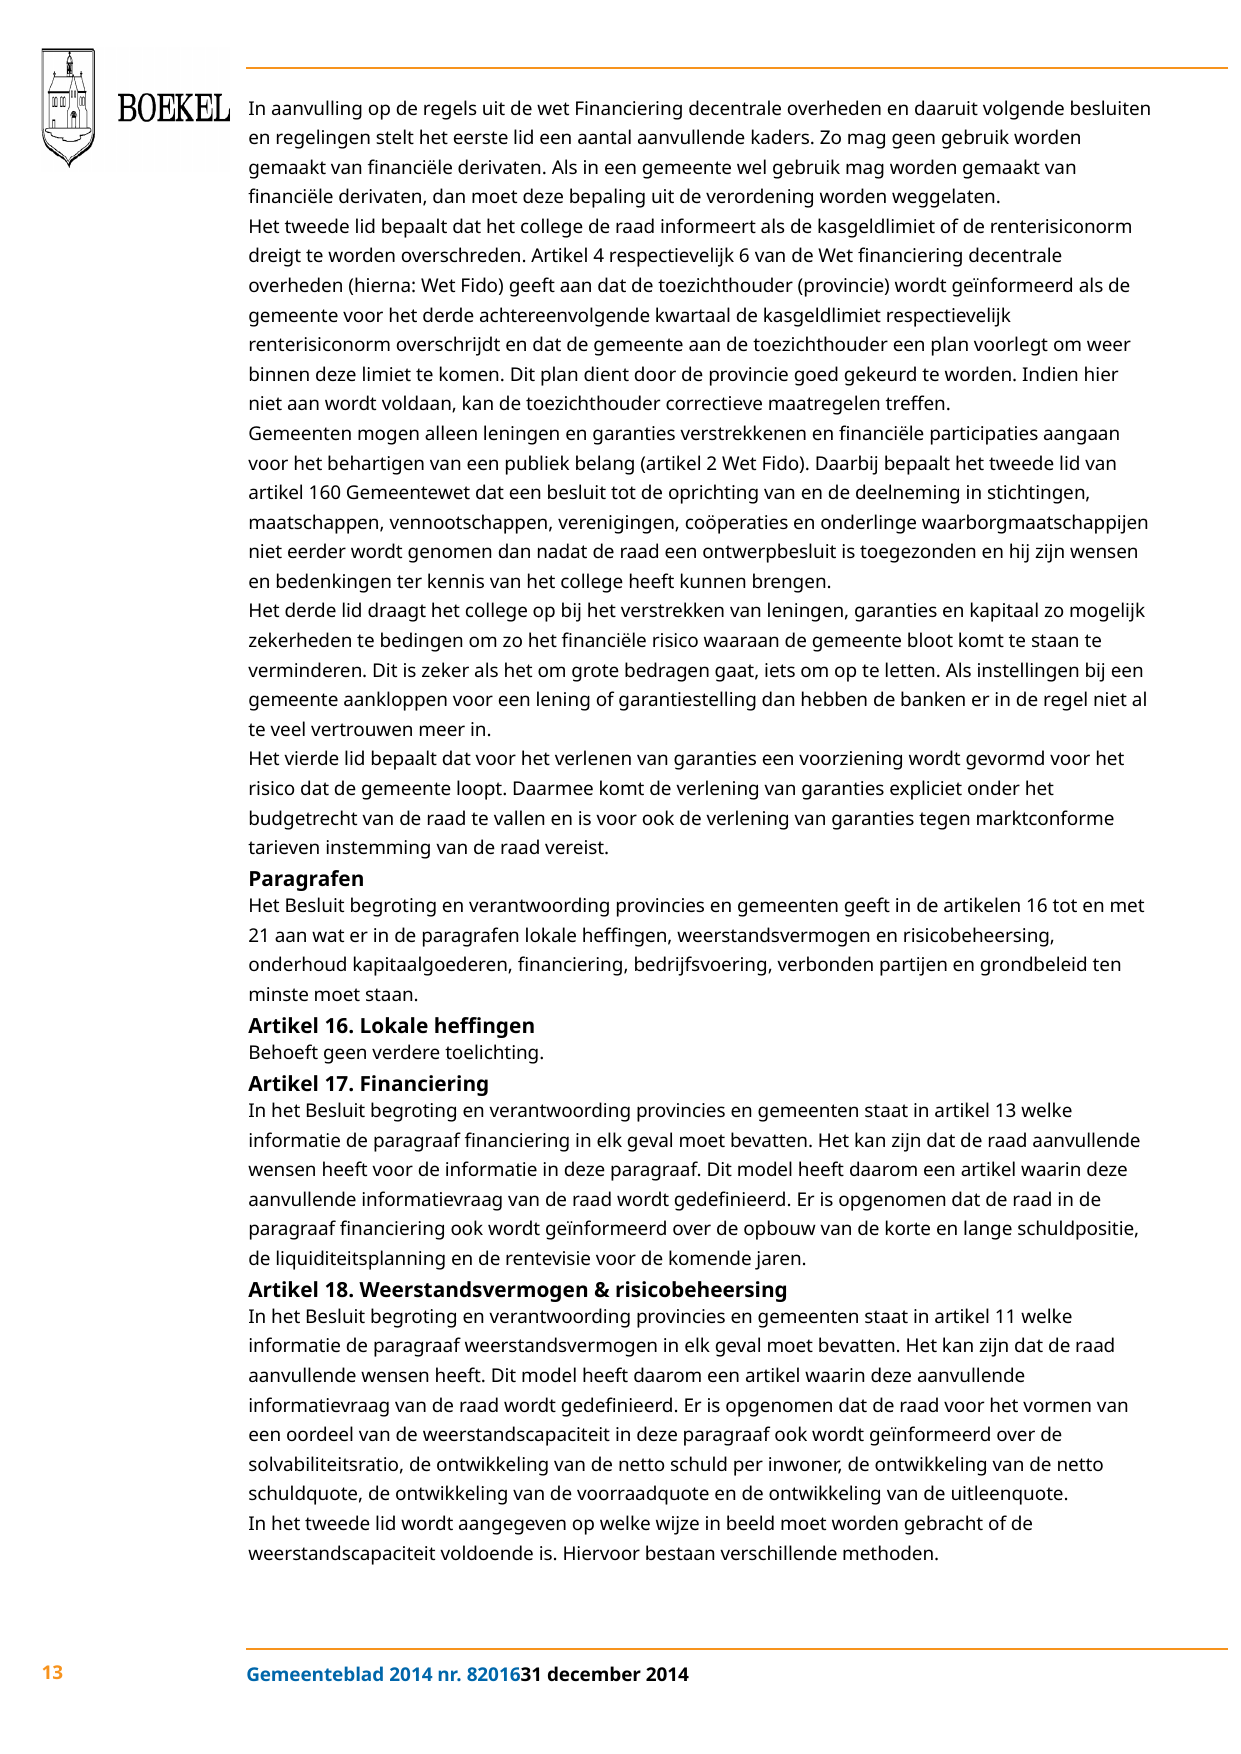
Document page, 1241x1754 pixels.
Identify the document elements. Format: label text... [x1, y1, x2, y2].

text In het Besluit begroting en verantwoording provincies en gemeenten staat in artikel 13 welke informatie de paragraaf financiering in elk geval moet bevatten. Het kan zijn dat de raad aanvullende wensen heeft voor de informatie in deze paragraaf. Dit model heeft daarom een artikel waarin deze aanvullende informatievraag van de raad wordt gedefinieerd. Er is opgenomen dat de raad in de paragraaf financiering ook wordt geïnformeerd over de opbouw van de korte en lange schuldpositie, de liquiditeitsplanning en de rentevisie voor de komende jaren. [248, 1097, 1152, 1271]
text In aanvulling op de regels uit de wet Financiering decentrale overheden en daaruit volgende besluiten en regelingen stelt het eerste lid een aantal aanvullende kaders. Zo mag geen gebruik worden gemaakt van financiële derivaten. Als in een gemeente wel gebruik mag worden gemaakt van financiële derivaten, dan moet deze bepaling uit de verordening worden weggelaten. [248, 95, 1152, 209]
text Gemeenten mogen alleen leningen en garanties verstrekkenen en financiële participaties aangaan voor het behartigen van een publiek belang (artikel 2 Wet Fido). Daarbij bepaalt het tweede lid van artikel 160 Gemeentewet dat een besluit tot de oprichting van en de deelneming in stichtingen, maatschappen, vennootschappen, verenigingen, coöperaties en onderlinge waarborgmaatschappijen niet eerder wordt genomen dan nadat de raad een ontwerpbesluit is toegezonden en hij zijn wensen en bedenkingen ter kennis van het college heeft kunnen brengen. [248, 420, 1152, 594]
text In het Besluit begroting en verantwoording provincies en gemeenten staat in artikel 11 welke informatie de paragraaf weerstandsvermogen in elk geval moet bevatten. Het kan zijn dat de raad aanvullende wensen heeft. Dit model heeft daarom een artikel waarin deze aanvullende informatievraag van de raad wordt gedefinieerd. Er is opgenomen dat de raad voor het vormen van een oordeel van de weerstandscapaciteit in deze paragraaf ook wordt geïnformeerd over de solvabiliteitsratio, de ontwikkeling van de netto schuld per inwoner, de ontwikkeling van de netto schuldquote, de ontwikkeling van de voorraadquote en de ontwikkeling van de uitleenquote. [248, 1303, 1152, 1506]
text Het tweede lid bepaalt dat het college de raad informeert als de kasgeldlimiet of de renterisiconorm dreigt te worden overschreden. Artikel 4 respectievelijk 6 van de Wet financiering decentrale overheden (hierna: Wet Fido) geeft aan dat de toezichthouder (provincie) wordt geïnformeerd als de gemeente voor het derde achtereenvolgende kwartaal de kasgeldlimiet respectievelijk renterisiconorm overschrijdt en dat de gemeente aan de toezichthouder een plan voorlegt om weer binnen deze limiet te komen. Dit plan dient door de provincie goed gekeurd te worden. Indien hier niet aan wordt voldaan, kan de toezichthouder correctieve maatregelen treffen. [248, 213, 1152, 416]
text Het Besluit begroting en verantwoording provincies en gemeenten geeft in de artikelen 16 tot en met 21 aan wat er in de paragrafen lokale heffingen, weerstandsvermogen en risicobeheersing, onderhoud kapitaalgoederen, financiering, bedrijfsvoering, verbonden partijen en grondbeleid ten minste moet staan. [248, 892, 1152, 1007]
text Het vierde lid bepaalt dat voor het verlenen van garanties een voorziening wordt gevormd voor het risico dat de gemeente loopt. Daarmee komt de verlening van garanties expliciet onder het budgetrecht van de raad te vallen en is voor ook de verlening van garanties tegen marktconforme tarieven instemming van de raad vereist. [248, 746, 1152, 860]
text Artikel 16. Lokale heffingen [248, 1011, 1152, 1039]
text Het derde lid draagt het college op bij het verstrekken van leningen, garanties en kapitaal zo mogelijk zekerheden te bedingen om zo het financiële risico waaraan de gemeente bloot komt te staan te verminderen. Dit is zeker als het om grote bedragen gaat, iets om op te letten. Als instellingen bij een gemeente aankloppen voor een lening of garantiestelling dan hebben de banken er in de regel niet al te veel vertrouwen meer in. [248, 598, 1152, 742]
text Artikel 17. Financiering [248, 1069, 1152, 1097]
text Paragrafen [248, 864, 1152, 892]
picture [41, 47, 231, 172]
text In het tweede lid wordt aangegeven op welke wijze in beeld moet worden gebracht of de weerstandscapaciteit voldoende is. Hiervoor bestaan verschillende methoden. [248, 1510, 1152, 1566]
text Artikel 18. Weerstandsvermogen & risicobeheersing [248, 1275, 1152, 1303]
text Behoeft geen verdere toelichting. [248, 1039, 1152, 1065]
